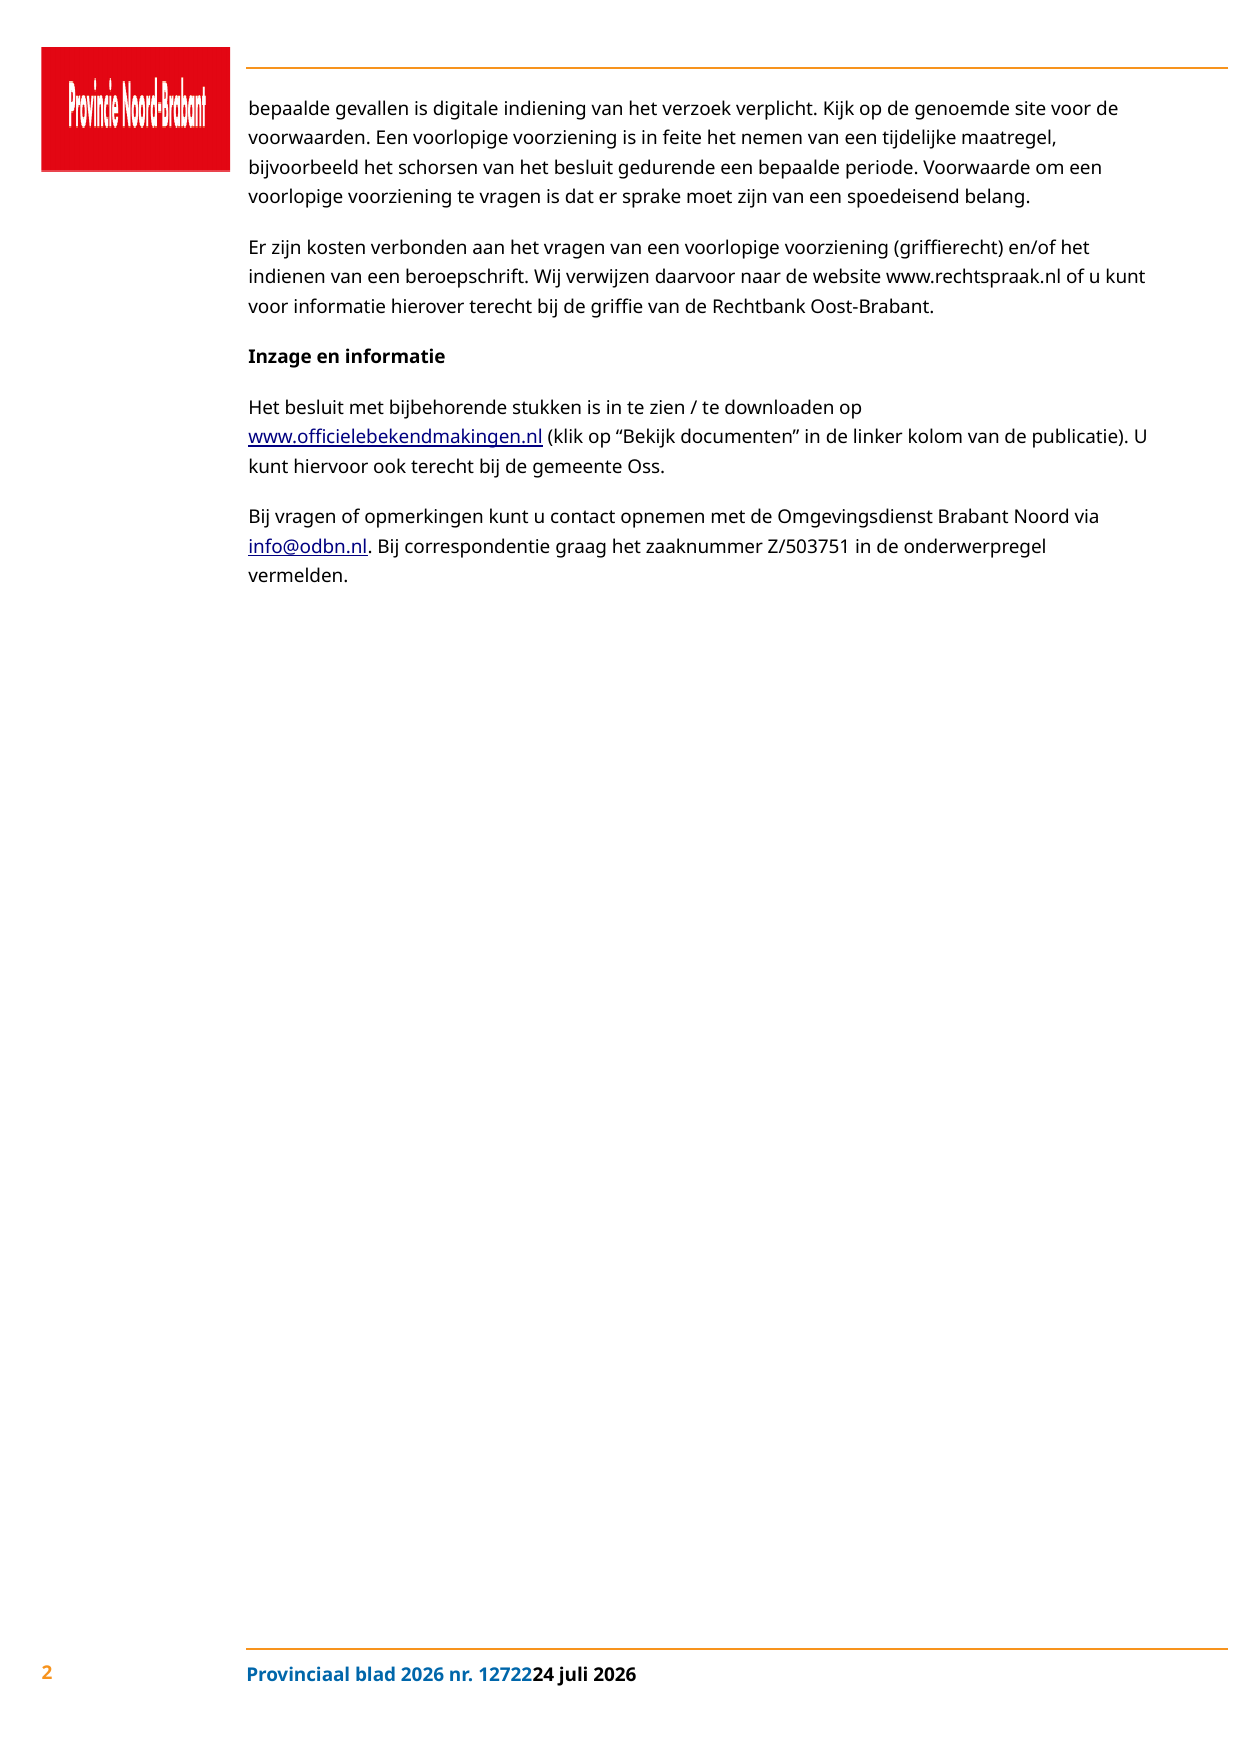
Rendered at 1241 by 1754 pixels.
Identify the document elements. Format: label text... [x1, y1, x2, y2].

picture [41, 47, 231, 172]
text Inzage en informatie [248, 343, 1152, 369]
text Het besluit met bijbehorende stukken is in te zien / te downloaden op www.officielebekendmakingen.nl (klik op “Bekijk documenten” in de linker kolom van de publicatie). U kunt hiervoor ook terecht bij de gemeente Oss. [248, 394, 1152, 479]
text Bij vragen of opmerkingen kunt u contact opnemen met de Omgevingsdienst Brabant Noord via info@odbn.nl. Bij correspondentie graag het zaaknummer Z/503751 in de onderwerpregel vermelden. [248, 503, 1152, 588]
text Er zijn kosten verbonden aan het vragen van een voorlopige voorziening (griffierecht) en/of het indienen van een beroepschrift. Wij verwijzen daarvoor naar de website www.rechtspraak.nl of u kunt voor informatie hierover terecht bij de griffie van de Rechtbank Oost-Brabant. [248, 234, 1152, 319]
text bepaalde gevallen is digitale indiening van het verzoek verplicht. Kijk op de genoemde site voor de voorwaarden. Een voorlopige voorziening is in feite het nemen van een tijdelijke maatregel, bijvoorbeeld het schorsen van het besluit gedurende een bepaalde periode. Voorwaarde om een voorlopige voorziening te vragen is dat er sprake moet zijn van een spoedeisend belang. [248, 95, 1152, 209]
